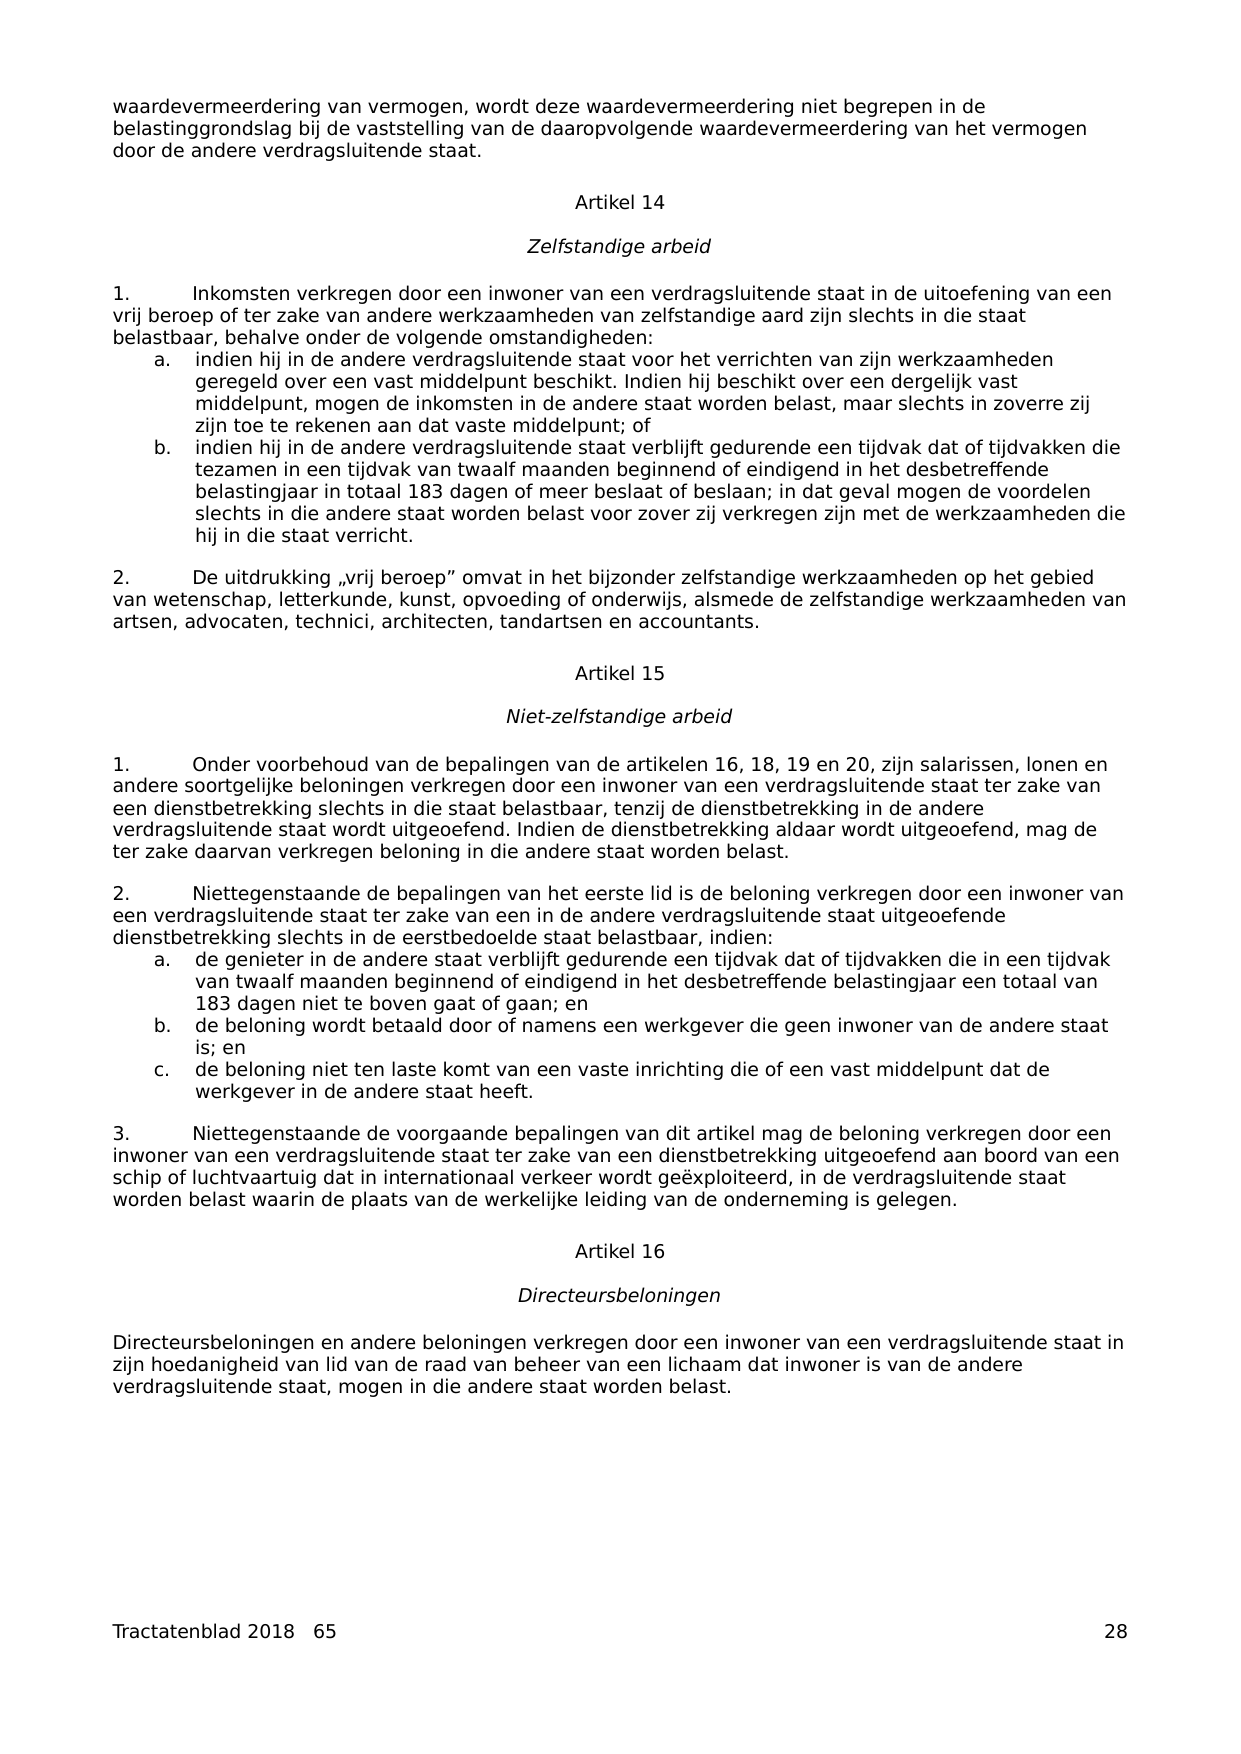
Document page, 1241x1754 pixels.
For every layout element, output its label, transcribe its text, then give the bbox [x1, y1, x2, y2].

text 1. Inkomsten verkregen door een inwoner van een verdragsluitende staat in de uitoefening van een vrij beroep of ter zake van andere werkzaamheden van zelfstandige aard zijn slechts in die staat belastbaar, behalve onder de volgende omstandigheden: [112, 283, 1128, 349]
subtitle Artikel 15 Niet-zelfstandige arbeid [112, 662, 1128, 728]
text Directeursbeloningen en andere beloningen verkregen door een inwoner van een verdragsluitende staat in zijn hoedanigheid van lid van de raad van beheer van een lichaam dat inwoner is van de andere verdragsluitende staat, mogen in die andere staat worden belast. [112, 1332, 1128, 1398]
text 2. De uitdrukking „vrij beroep” omvat in het bijzonder zelfstandige werkzaamheden op het gebied van wetenschap, letterkunde, kunst, opvoeding of onderwijs, alsmede de zelfstandige werkzaamheden van artsen, advocaten, technici, architecten, tandartsen en accountants. [112, 567, 1128, 632]
text waardevermeerdering van vermogen, wordt deze waardevermeerdering niet begrepen in de belastinggrondslag bij de vaststelling van de daaropvolgende waardevermeerdering van het vermogen door de andere verdragsluitende staat. [112, 96, 1128, 162]
text 3. Niettegenstaande de voorgaande bepalingen van dit artikel mag de beloning verkregen door een inwoner van een verdragsluitende staat ter zake van een dienstbetrekking uitgeoefend aan boord van een schip of luchtvaartuig dat in internationaal verkeer wordt geëxploiteerd, in de verdragsluitende staat worden belast waarin de plaats van de werkelijke leiding van de onderneming is gelegen. [112, 1123, 1128, 1211]
text c. de beloning niet ten laste komt van een vaste inrichting die of een vast middelpunt dat de werkgever in de andere staat heeft. [153, 1059, 1128, 1103]
text b. de beloning wordt betaald door of namens een werkgever die geen inwoner van de andere staat is; en [153, 1015, 1128, 1059]
text a. indien hij in de andere verdragsluitende staat voor het verrichten van zijn werkzaamheden geregeld over een vast middelpunt beschikt. Indien hij beschikt over een dergelijk vast middelpunt, mogen de inkomsten in de andere staat worden belast, maar slechts in zoverre zij zijn toe te rekenen aan dat vaste middelpunt; of [153, 349, 1128, 437]
text 2. Niettegenstaande de bepalingen van het eerste lid is de beloning verkregen door een inwoner van een verdragsluitende staat ter zake van een in de andere verdragsluitende staat uitgeoefende dienstbetrekking slechts in de eerstbedoelde staat belastbaar, indien: [112, 883, 1128, 949]
subtitle Artikel 16 Directeursbeloningen [112, 1241, 1128, 1307]
text a. de genieter in de andere staat verblijft gedurende een tijdvak dat of tijdvakken die in een tijdvak van twaalf maanden beginnend of eindigend in het desbetreffende belastingjaar een totaal van 183 dagen niet te boven gaat of gaan; en [153, 949, 1128, 1015]
subtitle Artikel 14 Zelfstandige arbeid [112, 192, 1128, 258]
text b. indien hij in de andere verdragsluitende staat verblijft gedurende een tijdvak dat of tijdvakken die tezamen in een tijdvak van twaalf maanden beginnend of eindigend in het desbetreffende belastingjaar in totaal 183 dagen of meer beslaat of beslaan; in dat geval mogen de voordelen slechts in die andere staat worden belast voor zover zij verkregen zijn met de werkzaamheden die hij in die staat verricht. [153, 437, 1128, 547]
text 1. Onder voorbehoud van de bepalingen van de artikelen 16, 18, 19 en 20, zijn salarissen, lonen en andere soortgelijke beloningen verkregen door een inwoner van een verdragsluitende staat ter zake van een dienstbetrekking slechts in die staat belastbaar, tenzij de dienstbetrekking in de andere verdragsluitende staat wordt uitgeoefend. Indien de dienstbetrekking aldaar wordt uitgeoefend, mag de ter zake daarvan verkregen beloning in die andere staat worden belast. [112, 753, 1128, 863]
